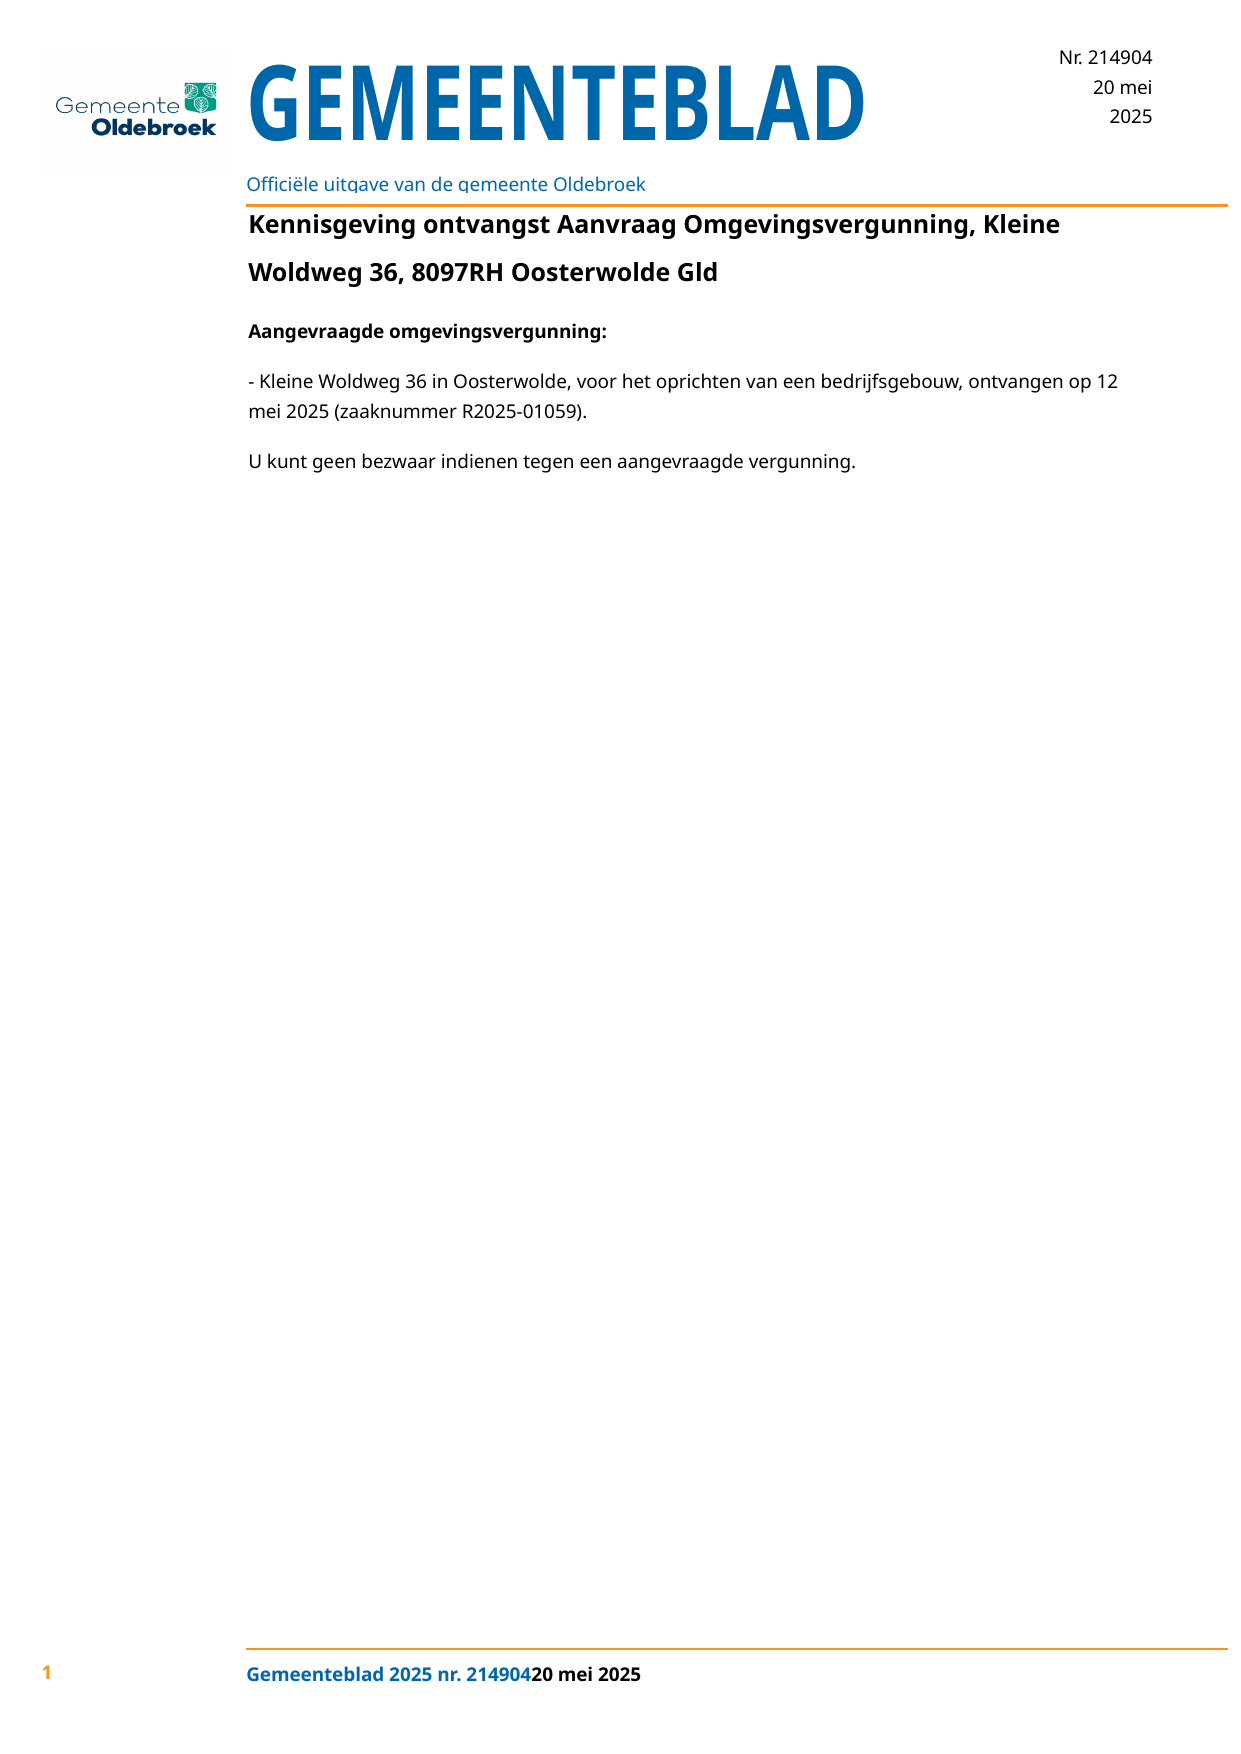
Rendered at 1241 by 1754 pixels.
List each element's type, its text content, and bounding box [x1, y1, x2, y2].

text - Kleine Woldweg 36 in Oosterwolde, voor het oprichten van een bedrijfsgebouw, ontvangen op 12 mei 2025 (zaaknummer R2025-01059). [248, 368, 1152, 424]
text U kunt geen bezwaar indienen tegen een aangevraagde vergunning. [248, 448, 1152, 474]
text Aangevraagde omgevingsvergunning: [248, 318, 1152, 344]
picture [41, 47, 231, 172]
text Kennisgeving ontvangst Aanvraag Omgevingsvergunning, Kleine Woldweg 36, 8097RH Oosterwolde Gld [248, 207, 1152, 288]
